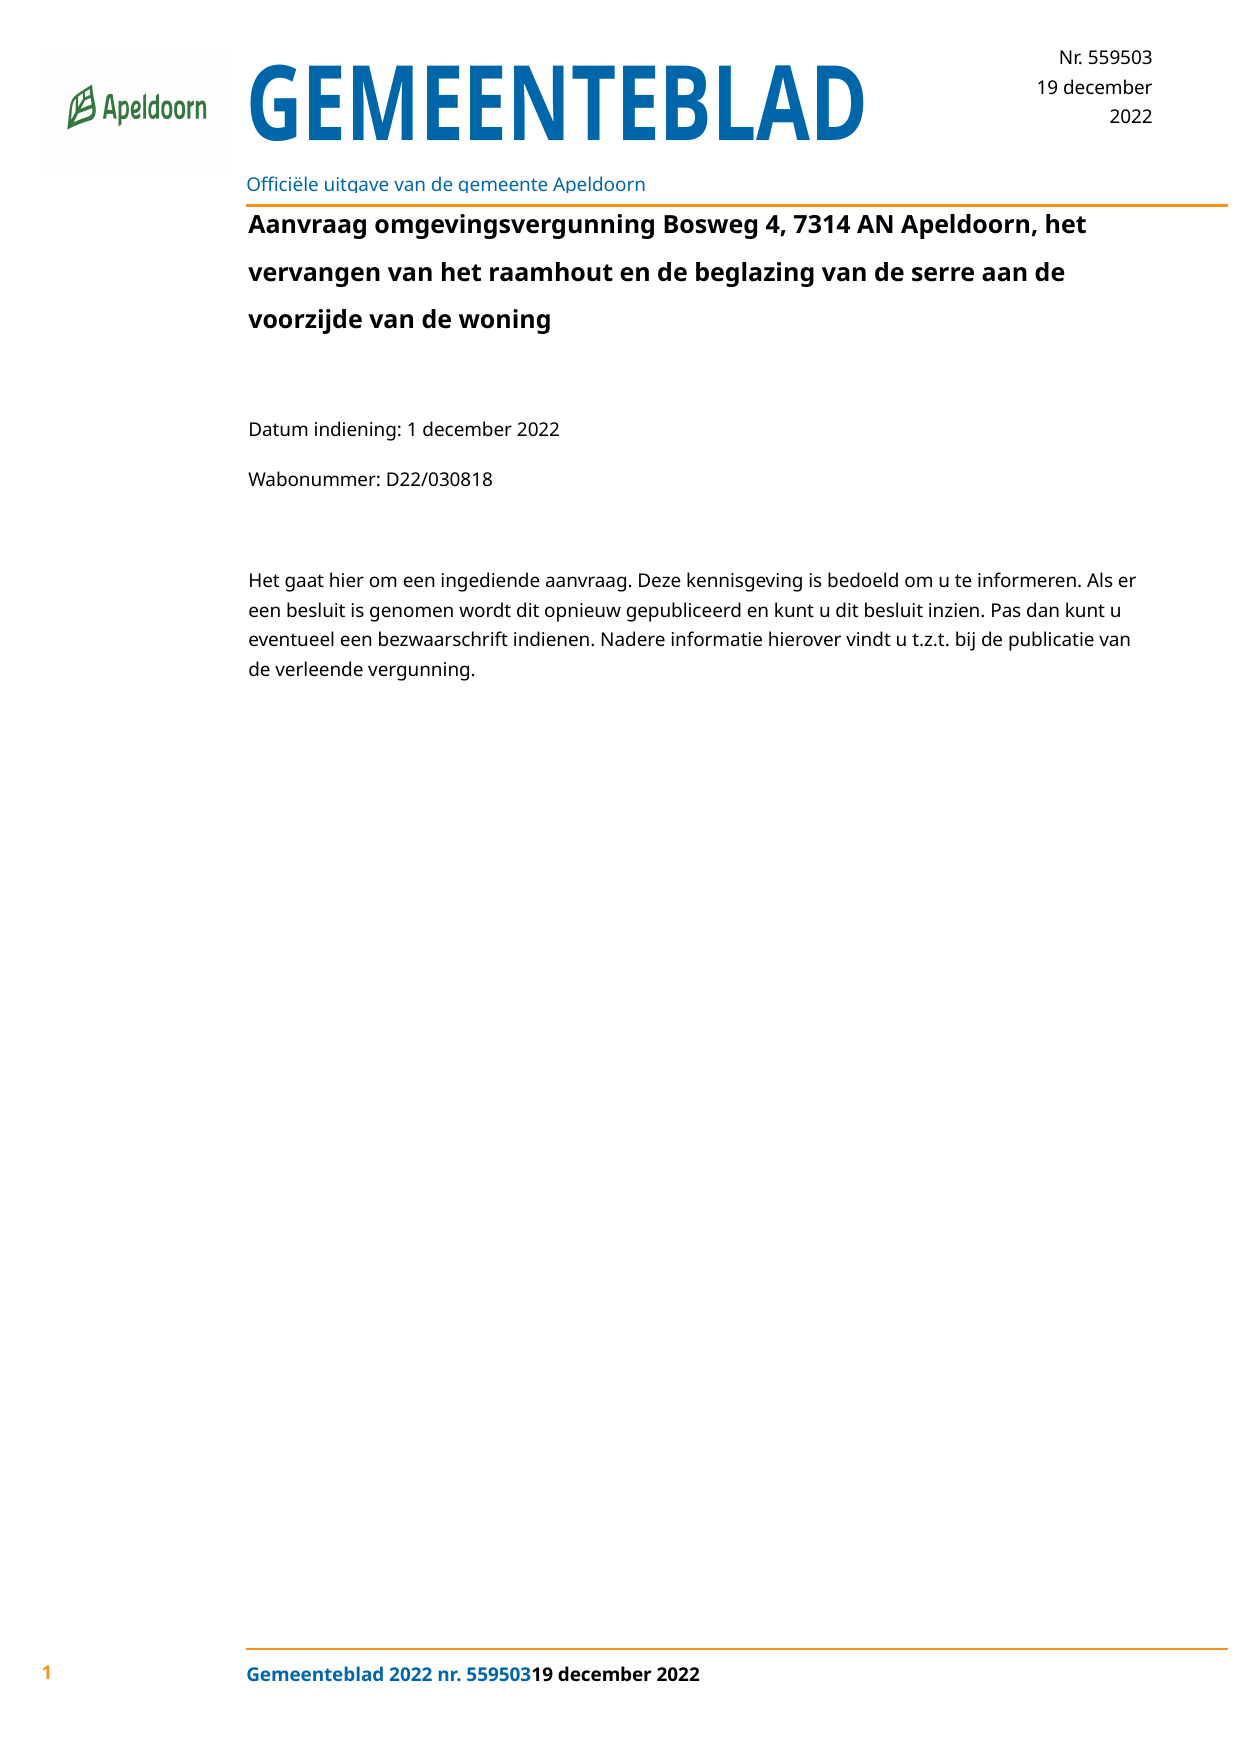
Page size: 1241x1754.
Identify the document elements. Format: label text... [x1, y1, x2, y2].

text Datum indiening: 1 december 2022 [248, 416, 1152, 442]
text Aanvraag omgevingsvergunning Bosweg 4, 7314 AN Apeldoorn, het vervangen van het raamhout en de beglazing van de serre aan de voorzijde van de woning [248, 207, 1152, 336]
picture [41, 47, 231, 172]
text Wabonummer: D22/030818 [248, 466, 1152, 492]
text Het gaat hier om een ingediende aanvraag. Deze kennisgeving is bedoeld om u te informeren. Als er een besluit is genomen wordt dit opnieuw gepubliceerd en kunt u dit besluit inzien. Pas dan kunt u eventueel een bezwaarschrift indienen. Nadere informatie hierover vindt u t.z.t. bij de publicatie van de verleende vergunning. [248, 567, 1152, 682]
